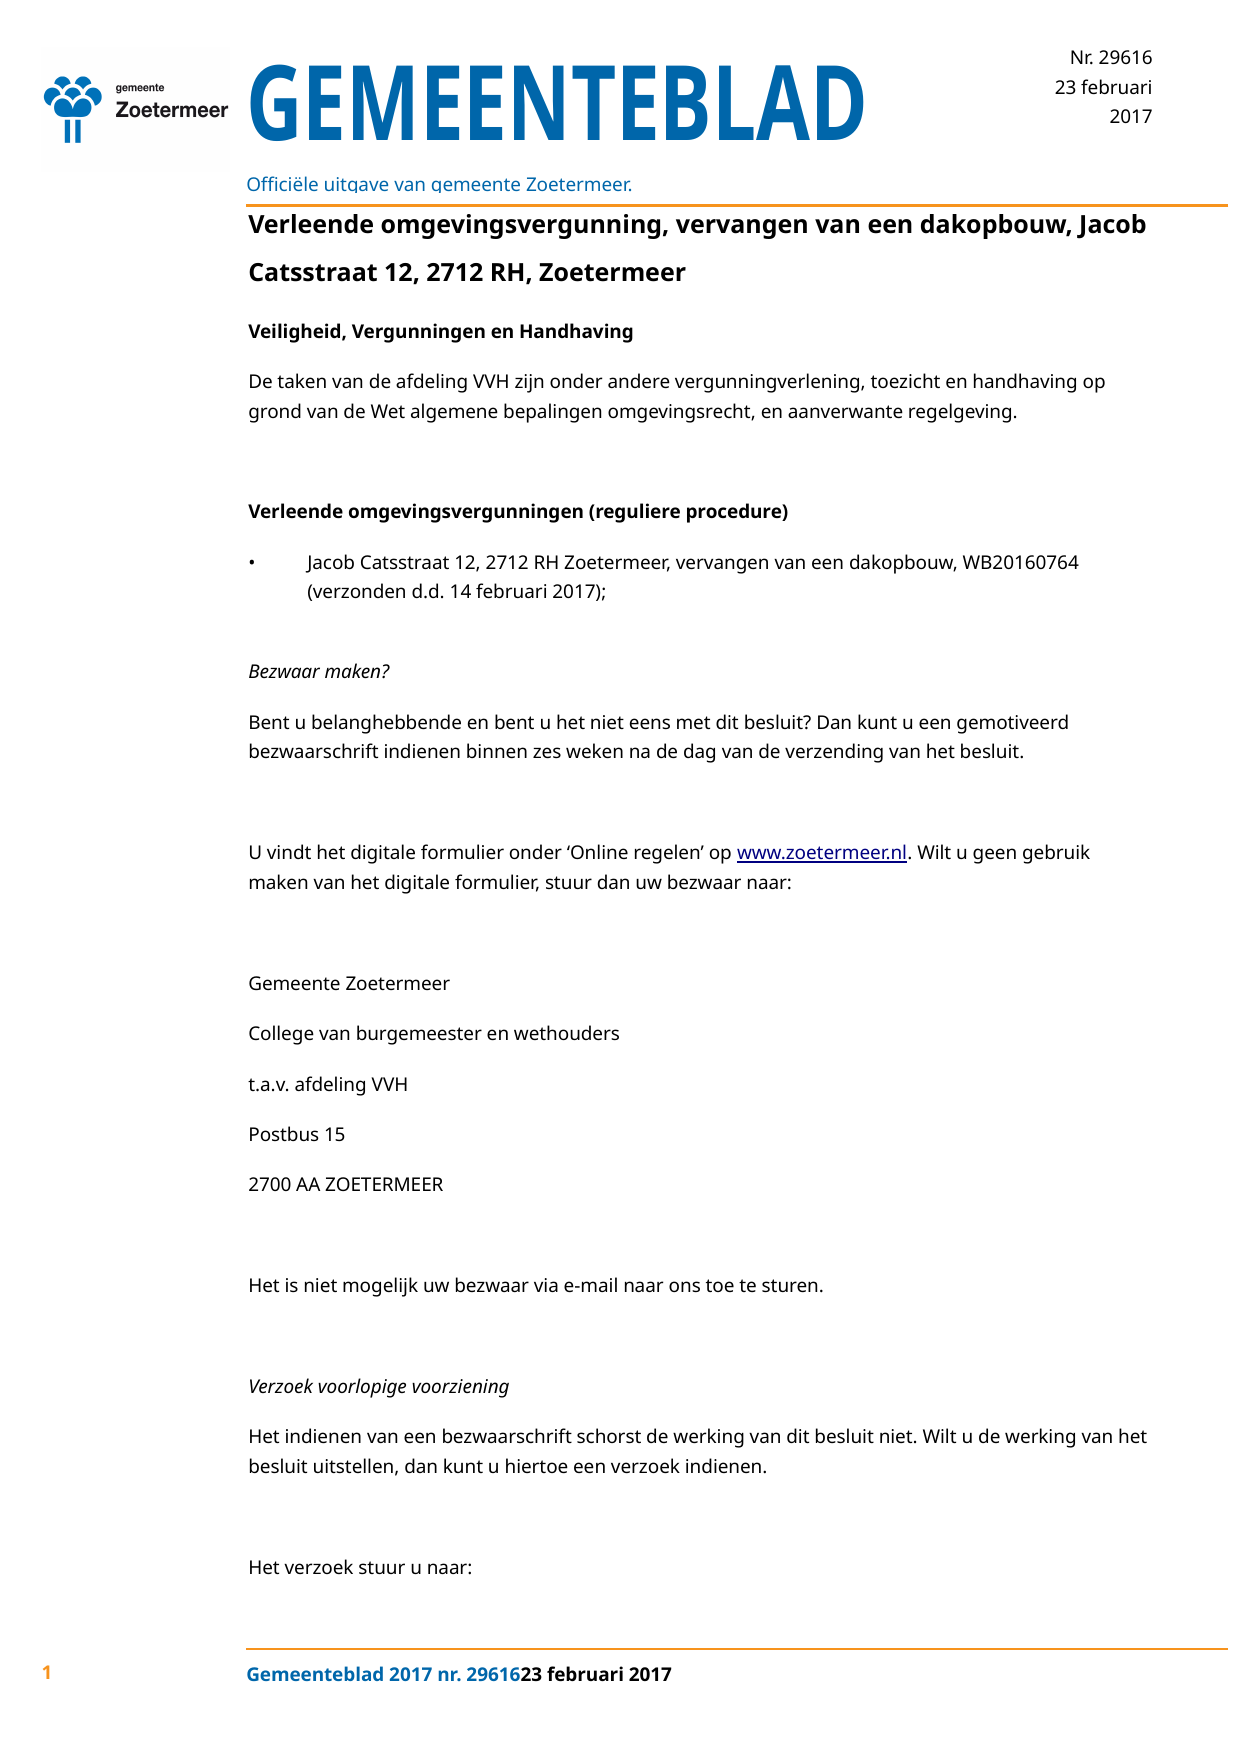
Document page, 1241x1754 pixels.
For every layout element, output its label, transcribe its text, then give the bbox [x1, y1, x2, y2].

text Verleende omgevingsvergunning, vervangen van een dakopbouw, Jacob Catsstraat 12, 2712 RH, Zoetermeer [248, 207, 1152, 288]
text U vindt het digitale formulier onder ‘Online regelen’ op www.zoetermeer.nl. Wilt u geen gebruik maken van het digitale formulier, stuur dan uw bezwaar naar: [248, 839, 1152, 895]
text De taken van de afdeling VVH zijn onder andere vergunningverlening, toezicht en handhaving op grond van de Wet algemene bepalingen omgevingsrecht, en aanverwante regelgeving. [248, 368, 1152, 424]
text Het indienen van een bezwaarschrift schorst de werking van dit besluit niet. Wilt u de werking van het besluit uitstellen, dan kunt u hiertoe een verzoek indienen. [248, 1424, 1152, 1479]
text Het verzoek stuur u naar: [248, 1554, 1152, 1580]
list Jacob Catsstraat 12, 2712 RH Zoetermeer, vervangen van een dakopbouw, WB20160764 (verzonden d.d. 14 februari 2017); [248, 549, 1152, 604]
picture [41, 47, 231, 172]
text Verleende omgevingsvergunningen (reguliere procedure) [248, 499, 1152, 524]
text t.a.v. afdeling VVH [248, 1071, 1152, 1097]
text College van burgemeester en wethouders [248, 1020, 1152, 1046]
text Gemeente Zoetermeer [248, 970, 1152, 996]
text Het is niet mogelijk uw bezwaar via e-mail naar ons toe te sturen. [248, 1272, 1152, 1298]
text Veiligheid, Vergunningen en Handhaving [248, 318, 1152, 344]
text Bezwaar maken? [248, 659, 1152, 684]
text Bent u belanghebbende en bent u het niet eens met dit besluit? Dan kunt u een gemotiveerd bezwaarschrift indienen binnen zes weken na de dag van de verzending van het besluit. [248, 709, 1152, 764]
text 2700 AA ZOETERMEER [248, 1172, 1152, 1197]
text Postbus 15 [248, 1121, 1152, 1147]
text Verzoek voorlopige voorziening [248, 1373, 1152, 1399]
